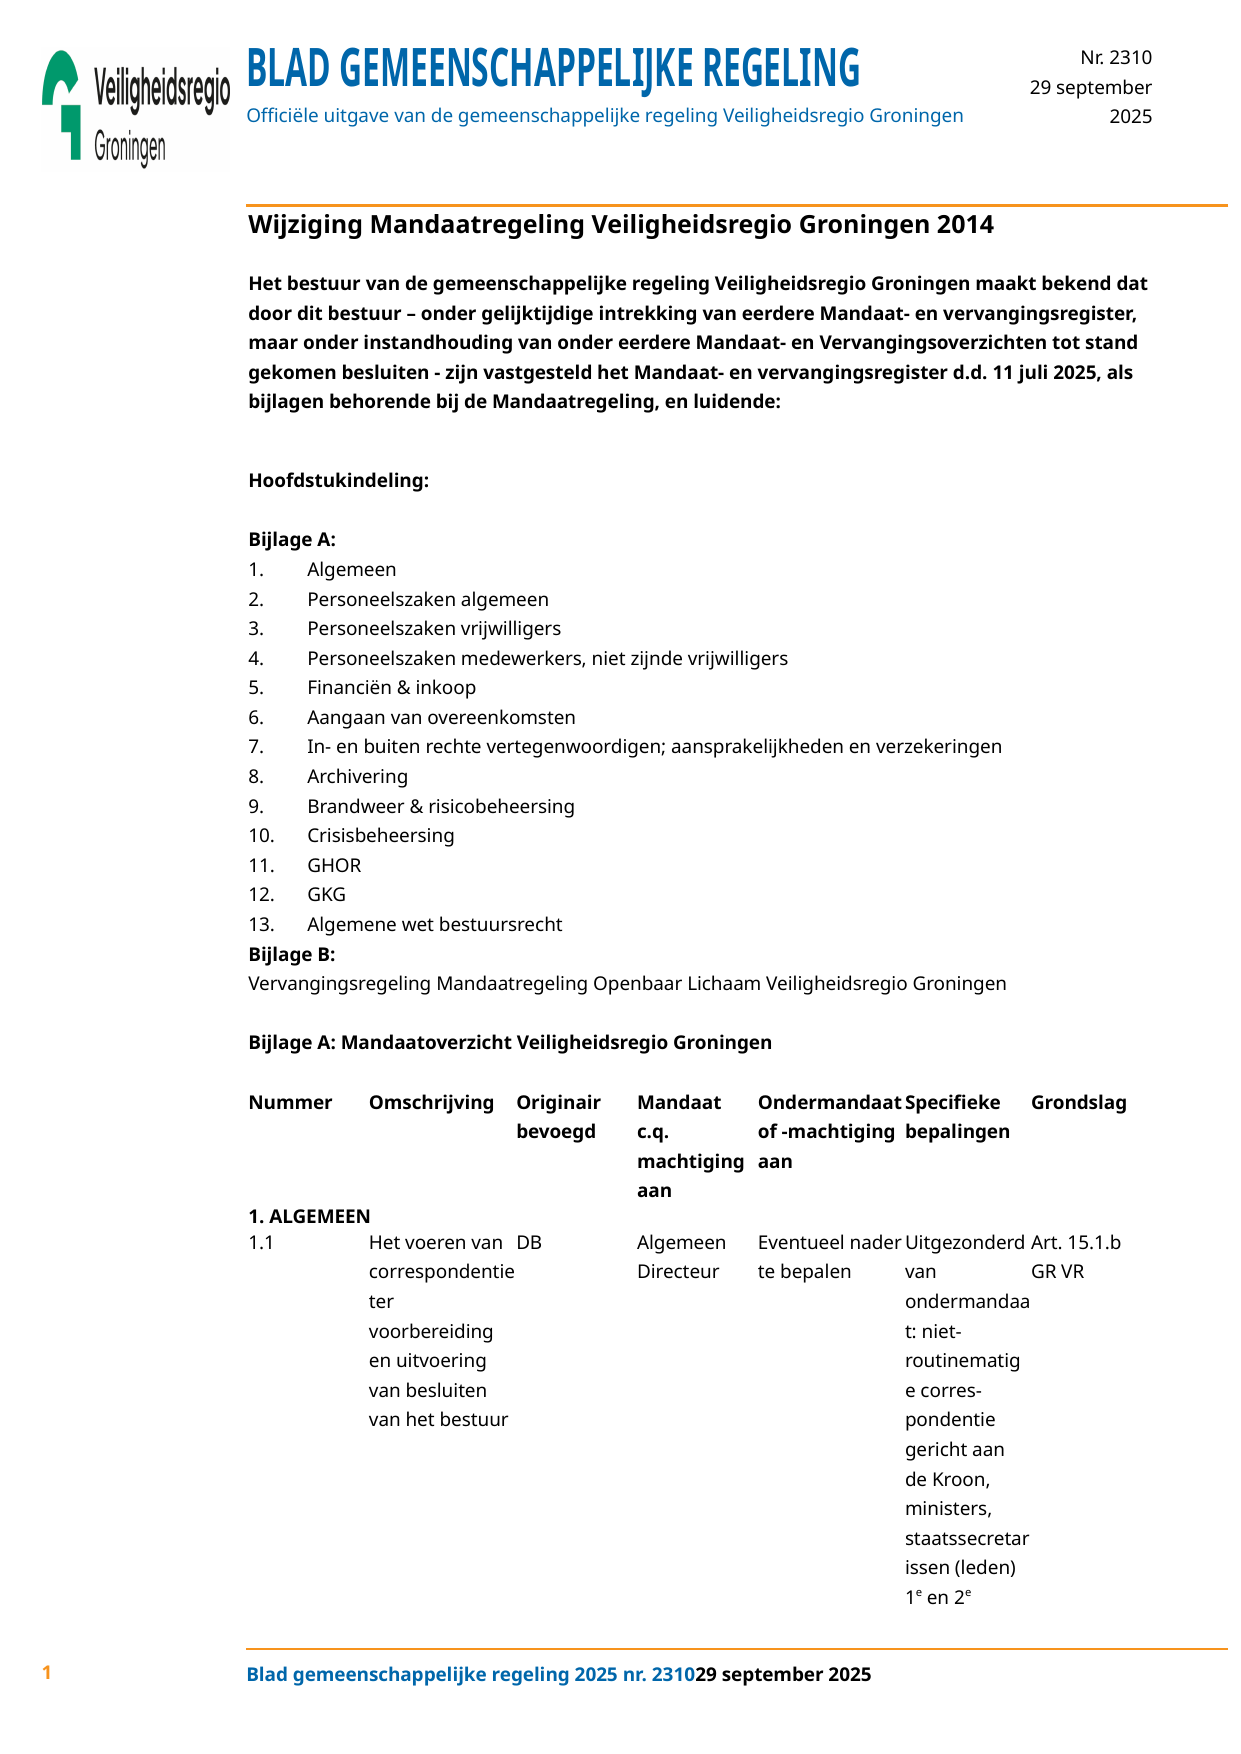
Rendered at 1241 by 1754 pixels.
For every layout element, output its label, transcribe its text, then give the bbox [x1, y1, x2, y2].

list GHOR [248, 852, 1152, 878]
table_header Specifieke bepalingen [905, 1089, 1031, 1203]
text Bijlage A: Mandaatoverzicht Veiligheidsregio Groningen [248, 1029, 1152, 1055]
list Brandweer & risicobeheersing [248, 793, 1152, 819]
table_cell 1.1 [248, 1229, 369, 1610]
picture [41, 47, 231, 172]
list Crisisbeheersing [248, 822, 1152, 848]
table_header Ondermandaat of -machtiging aan [758, 1089, 905, 1203]
list Algemeen [248, 556, 1152, 582]
text Vervangingsregeling Mandaatregeling Openbaar Lichaam Veiligheidsregio Groningen [248, 970, 1152, 996]
table_cell Het voeren van correspondentie ter voorbereiding en uitvoering van besluiten van het bestuur [369, 1229, 516, 1610]
text Wijziging Mandaatregeling Veiligheidsregio Groningen 2014 [248, 207, 1152, 241]
table_cell Uitgezonderd van ondermandaat: niet-routinematige corres-pondentie gericht aan de Kroon, ministers, staatssecretarissen (leden) 1e en 2e [905, 1229, 1031, 1610]
table_header Originair bevoegd [516, 1089, 637, 1203]
table_header Nummer [248, 1089, 369, 1203]
table_cell Algemeen Directeur [637, 1229, 758, 1610]
text Bijlage A: [248, 527, 1152, 552]
table_cell DB [516, 1229, 637, 1610]
list Aangaan van overeenkomsten [248, 704, 1152, 730]
list Personeelszaken medewerkers, niet zijnde vrijwilligers [248, 645, 1152, 671]
list Personeelszaken algemeen [248, 586, 1152, 612]
text Hoofdstukindeling: [248, 467, 1152, 493]
list Financiën & inkoop [248, 674, 1152, 700]
text Bijlage B: [248, 941, 1152, 967]
table_cell Eventueel nader te bepalen [758, 1229, 905, 1610]
list In- en buiten rechte vertegenwoordigen; aansprakelijkheden en verzekeringen [248, 734, 1152, 759]
table_cell Art. 15.1.b GR VR [1031, 1229, 1152, 1610]
text Het bestuur van de gemeenschappelijke regeling Veiligheidsregio Groningen maakt bekend dat door dit bestuur – onder gelijktijdige intrekking van eerdere Mandaat- en vervangingsregister, maar onder instandhouding van onder eerdere Mandaat- en Vervangingsoverzichten tot stand gekomen besluiten - zijn vastgesteld het Mandaat- en vervangingsregister d.d. 11 juli 2025, als bijlagen behorende bij de Mandaatregeling, en luidende: [248, 270, 1152, 414]
list GKG [248, 882, 1152, 907]
list Algemene wet bestuursrecht [248, 911, 1152, 937]
list Archivering [248, 763, 1152, 789]
list Personeelszaken vrijwilligers [248, 615, 1152, 641]
table_cell 1. ALGEMEEN [248, 1203, 1152, 1229]
table_header Omschrijving [369, 1089, 516, 1203]
table_header Grondslag [1031, 1089, 1152, 1203]
table_header Mandaat c.q. machtiging aan [637, 1089, 758, 1203]
